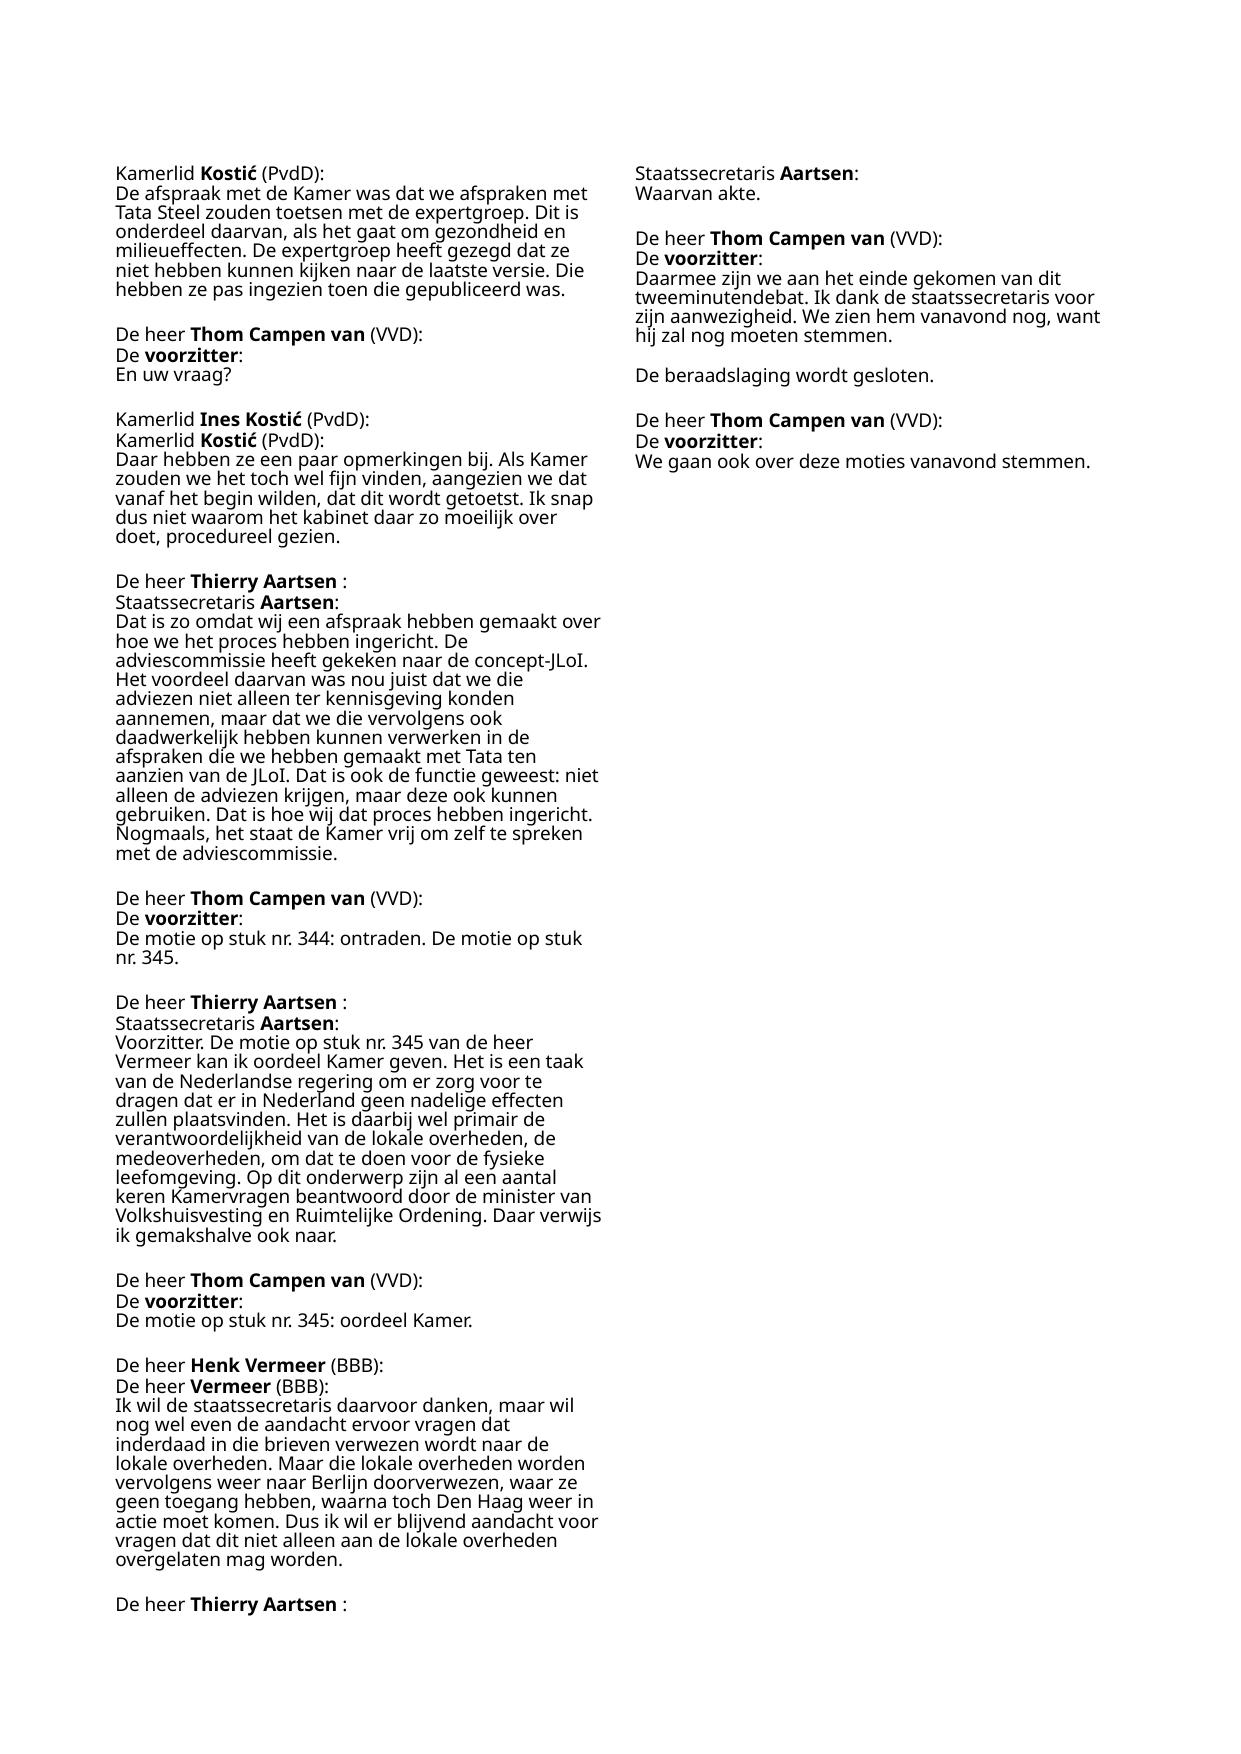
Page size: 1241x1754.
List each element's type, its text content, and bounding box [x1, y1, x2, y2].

text Kamerlid Kostić (PvdD): [115, 432, 605, 451]
text De heer Thierry Aartsen : [115, 989, 605, 1015]
text De heer Thom Campen van (VVD): [115, 321, 605, 347]
text De heer Thierry Aartsen : [115, 1591, 605, 1617]
text De voorzitter: [115, 1293, 605, 1312]
text De heer Vermeer (BBB): [115, 1378, 605, 1397]
text De heer Thierry Aartsen : [115, 568, 605, 594]
text Voorzitter. De motie op stuk nr. 345 van de heer Vermeer kan ik oordeel Kamer geven. Het is een taak van de Nederlandse regering om er zorg voor te dragen dat er in Nederland geen nadelige effecten zullen plaatsvinden. Het is daarbij wel primair de verantwoordelijkheid van de lokale overheden, de medeoverheden, om dat te doen voor de fysieke leefomgeving. Op dit onderwerp zijn al een aantal keren Kamervragen beantwoord door de minister van Volkshuisvesting en Ruimtelijke Ordening. Daar verwijs ik gemakshalve ook naar. [115, 1034, 605, 1246]
text Ik wil de staatssecretaris daarvoor danken, maar wil nog wel even de aandacht ervoor vragen dat inderdaad in die brieven verwezen wordt naar de lokale overheden. Maar die lokale overheden worden vervolgens weer naar Berlijn doorverwezen, waar ze geen toegang hebben, waarna toch Den Haag weer in actie moet komen. Dus ik wil er blijvend aandacht voor vragen dat dit niet alleen aan de lokale overheden overgelaten mag worden. [115, 1397, 605, 1570]
text De afspraak met de Kamer was dat we afspraken met Tata Steel zouden toetsen met de expertgroep. Dit is onderdeel daarvan, als het gaat om gezondheid en milieueffecten. De expertgroep heeft gezegd dat ze niet hebben kunnen kijken naar de laatste versie. Die hebben ze pas ingezien toen die gepubliceerd was. [115, 184, 605, 300]
text We gaan ook over deze moties vanavond stemmen. [635, 453, 1125, 472]
text Daarmee zijn we aan het einde gekomen van dit tweeminutendebat. Ik dank de staatssecretaris voor zijn aanwezigheid. We zien hem vanavond nog, want hij zal nog moeten stemmen. [635, 270, 1125, 347]
text De heer Thom Campen van (VVD): [635, 408, 1125, 433]
text Daar hebben ze een paar opmerkingen bij. Als Kamer zouden we het toch wel fijn vinden, aangezien we dat vanaf het begin wilden, dat dit wordt getoetst. Ik snap dus niet waarom het kabinet daar zo moeilijk over doet, procedureel gezien. [115, 451, 605, 547]
text De motie op stuk nr. 344: ontraden. De motie op stuk nr. 345. [115, 930, 605, 968]
text De voorzitter: [115, 347, 605, 366]
text De beraadslaging wordt gesloten. [635, 367, 1125, 387]
text Staatssecretaris Aartsen: [115, 1015, 605, 1034]
text De voorzitter: [115, 910, 605, 930]
text Kamerlid Kostić (PvdD): [115, 165, 605, 184]
text En uw vraag? [115, 366, 605, 385]
text Staatssecretaris Aartsen: [115, 594, 605, 613]
text De heer Thom Campen van (VVD): [115, 1267, 605, 1293]
text De motie op stuk nr. 345: oordeel Kamer. [115, 1312, 605, 1331]
text De heer Henk Vermeer (BBB): [115, 1352, 605, 1378]
text De voorzitter: [635, 433, 1125, 453]
text De heer Thom Campen van (VVD): [635, 225, 1125, 250]
text Kamerlid Ines Kostić (PvdD): [115, 406, 605, 432]
text De heer Thom Campen van (VVD): [115, 885, 605, 910]
text Waarvan akte. [635, 184, 1125, 204]
text De voorzitter: [635, 250, 1125, 270]
text Dat is zo omdat wij een afspraak hebben gemaakt over hoe we het proces hebben ingericht. De adviescommissie heeft gekeken naar de concept-JLoI. Het voordeel daarvan was nou juist dat we die adviezen niet alleen ter kennisgeving konden aannemen, maar dat we die vervolgens ook daadwerkelijk hebben kunnen verwerken in de afspraken die we hebben gemaakt met Tata ten aanzien van de JLoI. Dat is ook de functie geweest: niet alleen de adviezen krijgen, maar deze ook kunnen gebruiken. Dat is hoe wij dat proces hebben ingericht. Nogmaals, het staat de Kamer vrij om zelf te spreken met de adviescommissie. [115, 613, 605, 864]
text Staatssecretaris Aartsen: [635, 165, 1125, 184]
